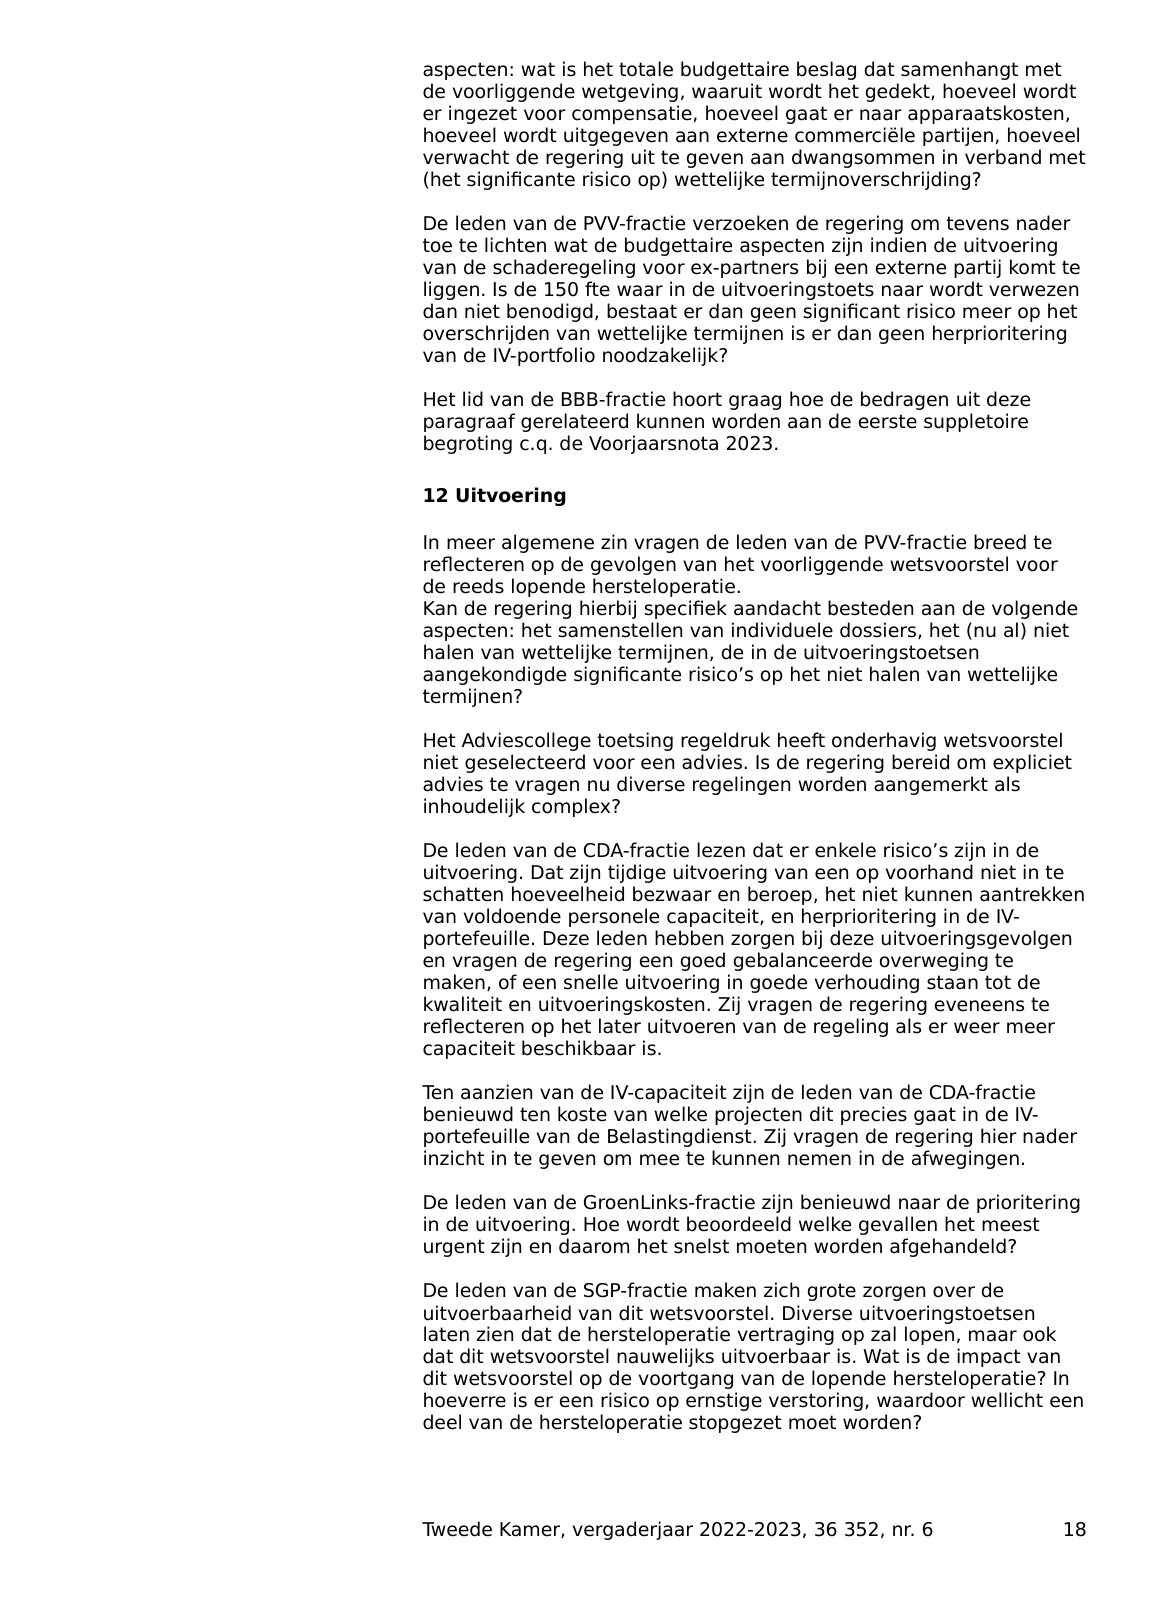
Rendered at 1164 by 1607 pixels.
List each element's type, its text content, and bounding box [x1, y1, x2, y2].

text Het Adviescollege toetsing regeldruk heeft onderhavig wetsvoorstel niet geselecteerd voor een advies. Is de regering bereid om expliciet advies te vragen nu diverse regelingen worden aangemerkt als inhoudelijk complex? [422, 730, 1087, 818]
text In meer algemene zin vragen de leden van de PVV-fractie breed te reflecteren op de gevolgen van het voorliggende wetsvoorstel voor de reeds lopende hersteloperatie. [422, 532, 1087, 598]
text De leden van de GroenLinks-fractie zijn benieuwd naar de prioritering in de uitvoering. Hoe wordt beoordeeld welke gevallen het meest urgent zijn en daarom het snelst moeten worden afgehandeld? [422, 1192, 1087, 1258]
text De leden van de PVV-fractie verzoeken de regering om tevens nader toe te lichten wat de budgettaire aspecten zijn indien de uitvoering van de schaderegeling voor ex-partners bij een externe partij komt te liggen. Is de 150 fte waar in de uitvoeringstoets naar wordt verwezen dan niet benodigd, bestaat er dan geen significant risico meer op het overschrijden van wettelijke termijnen is er dan geen herprioritering van de IV-portfolio noodzakelijk? [422, 213, 1087, 367]
text Ten aanzien van de IV-capaciteit zijn de leden van de CDA-fractie benieuwd ten koste van welke projecten dit precies gaat in de IV-portefeuille van de Belastingdienst. Zij vragen de regering hier nader inzicht in te geven om mee te kunnen nemen in de afwegingen. [422, 1082, 1087, 1170]
text aspecten: wat is het totale budgettaire beslag dat samenhangt met de voorliggende wetgeving, waaruit wordt het gedekt, hoeveel wordt er ingezet voor compensatie, hoeveel gaat er naar apparaatskosten, hoeveel wordt uitgegeven aan externe commerciële partijen, hoeveel verwacht de regering uit te geven aan dwangsommen in verband met (het significante risico op) wettelijke termijnoverschrijding? [422, 59, 1087, 191]
text De leden van de CDA-fractie lezen dat er enkele risico’s zijn in de uitvoering. Dat zijn tijdige uitvoering van een op voorhand niet in te schatten hoeveelheid bezwaar en beroep, het niet kunnen aantrekken van voldoende personele capaciteit, en herprioritering in de IV-portefeuille. Deze leden hebben zorgen bij deze uitvoeringsgevolgen en vragen de regering een goed gebalanceerde overweging te maken, of een snelle uitvoering in goede verhouding staan tot de kwaliteit en uitvoeringskosten. Zij vragen de regering eveneens te reflecteren op het later uitvoeren van de regeling als er weer meer capaciteit beschikbaar is. [422, 840, 1087, 1060]
text De leden van de SGP-fractie maken zich grote zorgen over de uitvoerbaarheid van dit wetsvoorstel. Diverse uitvoeringstoetsen laten zien dat de hersteloperatie vertraging op zal lopen, maar ook dat dit wetsvoorstel nauwelijks uitvoerbaar is. Wat is de impact van dit wetsvoorstel op de voortgang van de lopende hersteloperatie? In hoeverre is er een risico op ernstige verstoring, waardoor wellicht een deel van de hersteloperatie stopgezet moet worden? [422, 1280, 1087, 1434]
text Het lid van de BBB-fractie hoort graag hoe de bedragen uit deze paragraaf gerelateerd kunnen worden aan de eerste suppletoire begroting c.q. de Voorjaarsnota 2023. [422, 389, 1087, 455]
subtitle 12 Uitvoering [422, 485, 1087, 507]
text Kan de regering hierbij specifiek aandacht besteden aan de volgende aspecten: het samenstellen van individuele dossiers, het (nu al) niet halen van wettelijke termijnen, de in de uitvoeringstoetsen aangekondigde significante risico’s op het niet halen van wettelijke termijnen? [422, 598, 1087, 708]
